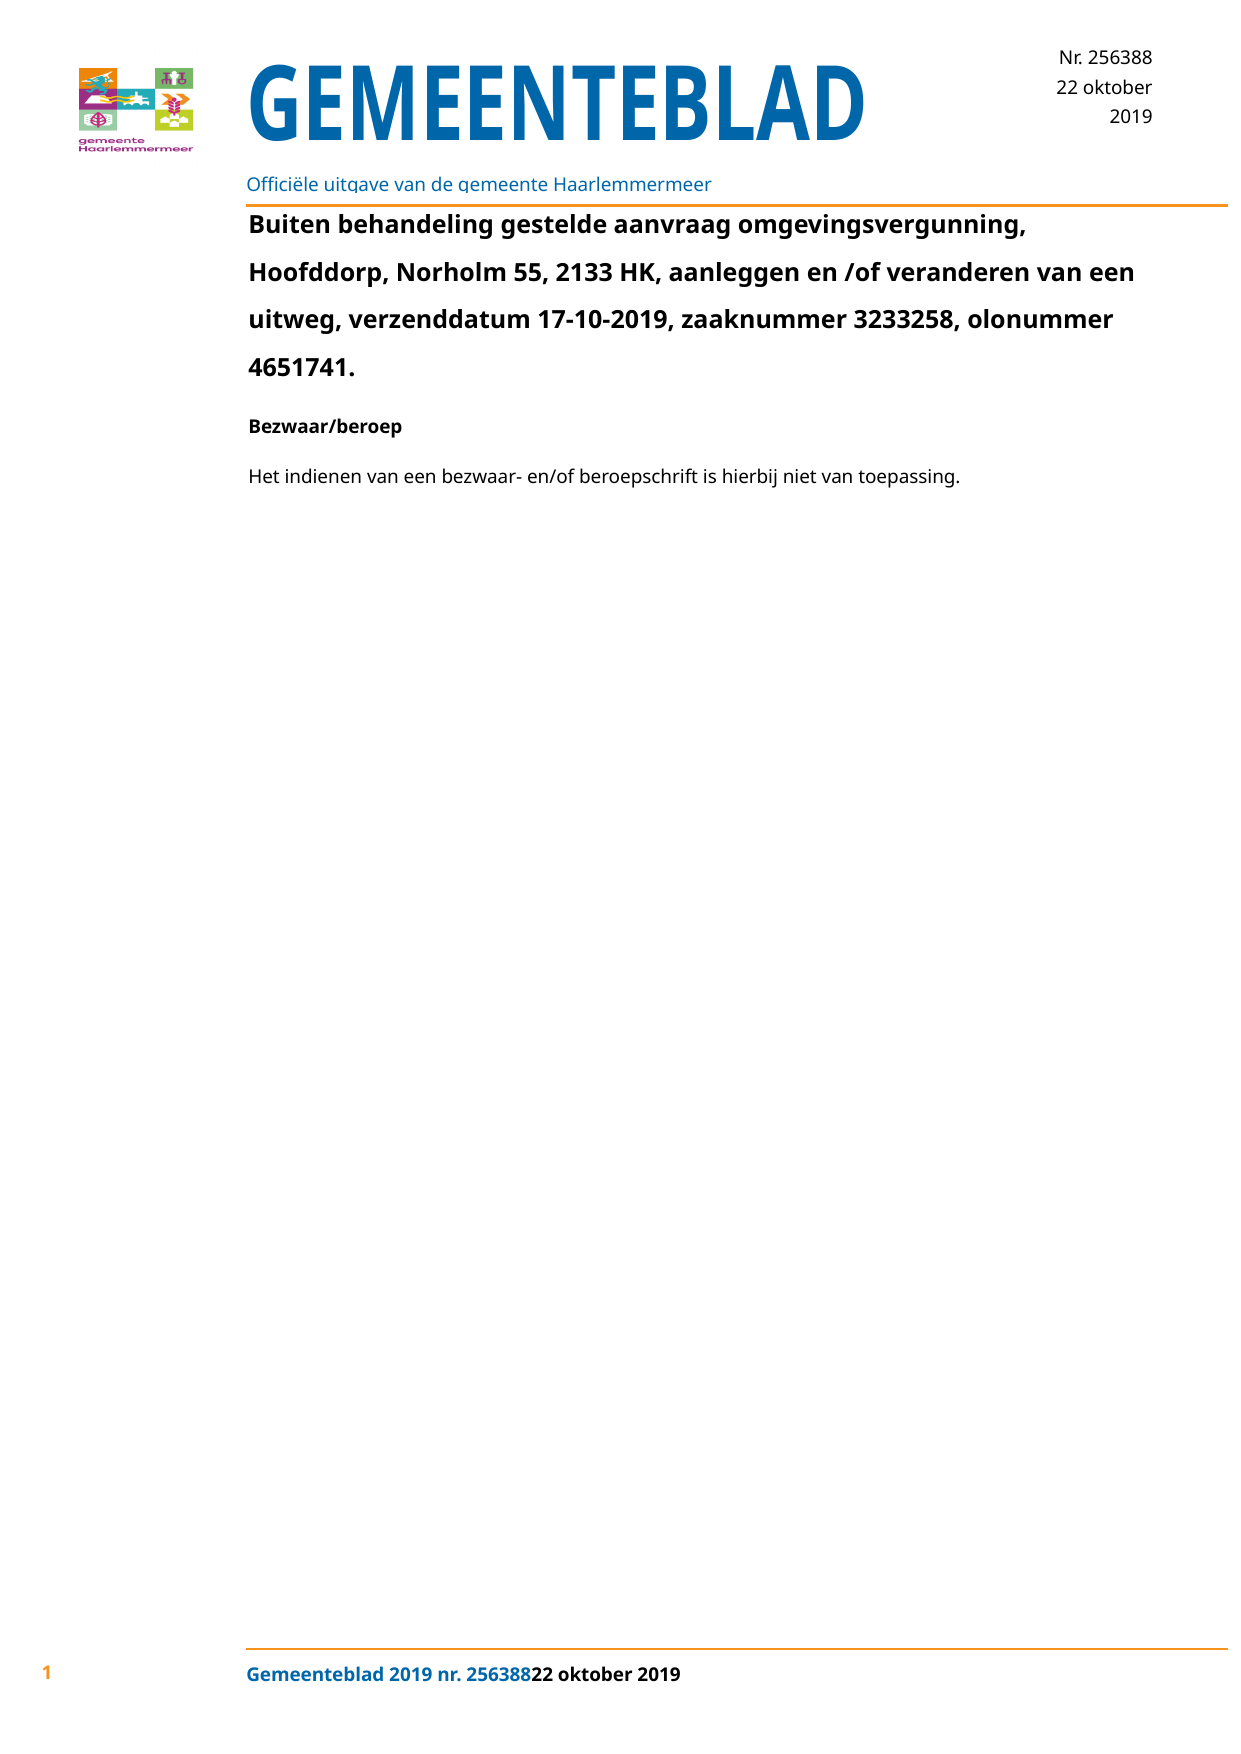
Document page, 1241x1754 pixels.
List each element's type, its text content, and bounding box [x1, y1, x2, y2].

text Buiten behandeling gestelde aanvraag omgevingsvergunning, Hoofddorp, Norholm 55, 2133 HK, aanleggen en /of veranderen van een uitweg, verzenddatum 17-10-2019, zaaknummer 3233258, olonummer 4651741. [248, 207, 1152, 384]
text Het indienen van een bezwaar- en/of beroepschrift is hierbij niet van toepassing. [248, 463, 1152, 489]
picture [41, 47, 231, 172]
text Bezwaar/beroep [248, 413, 1152, 439]
